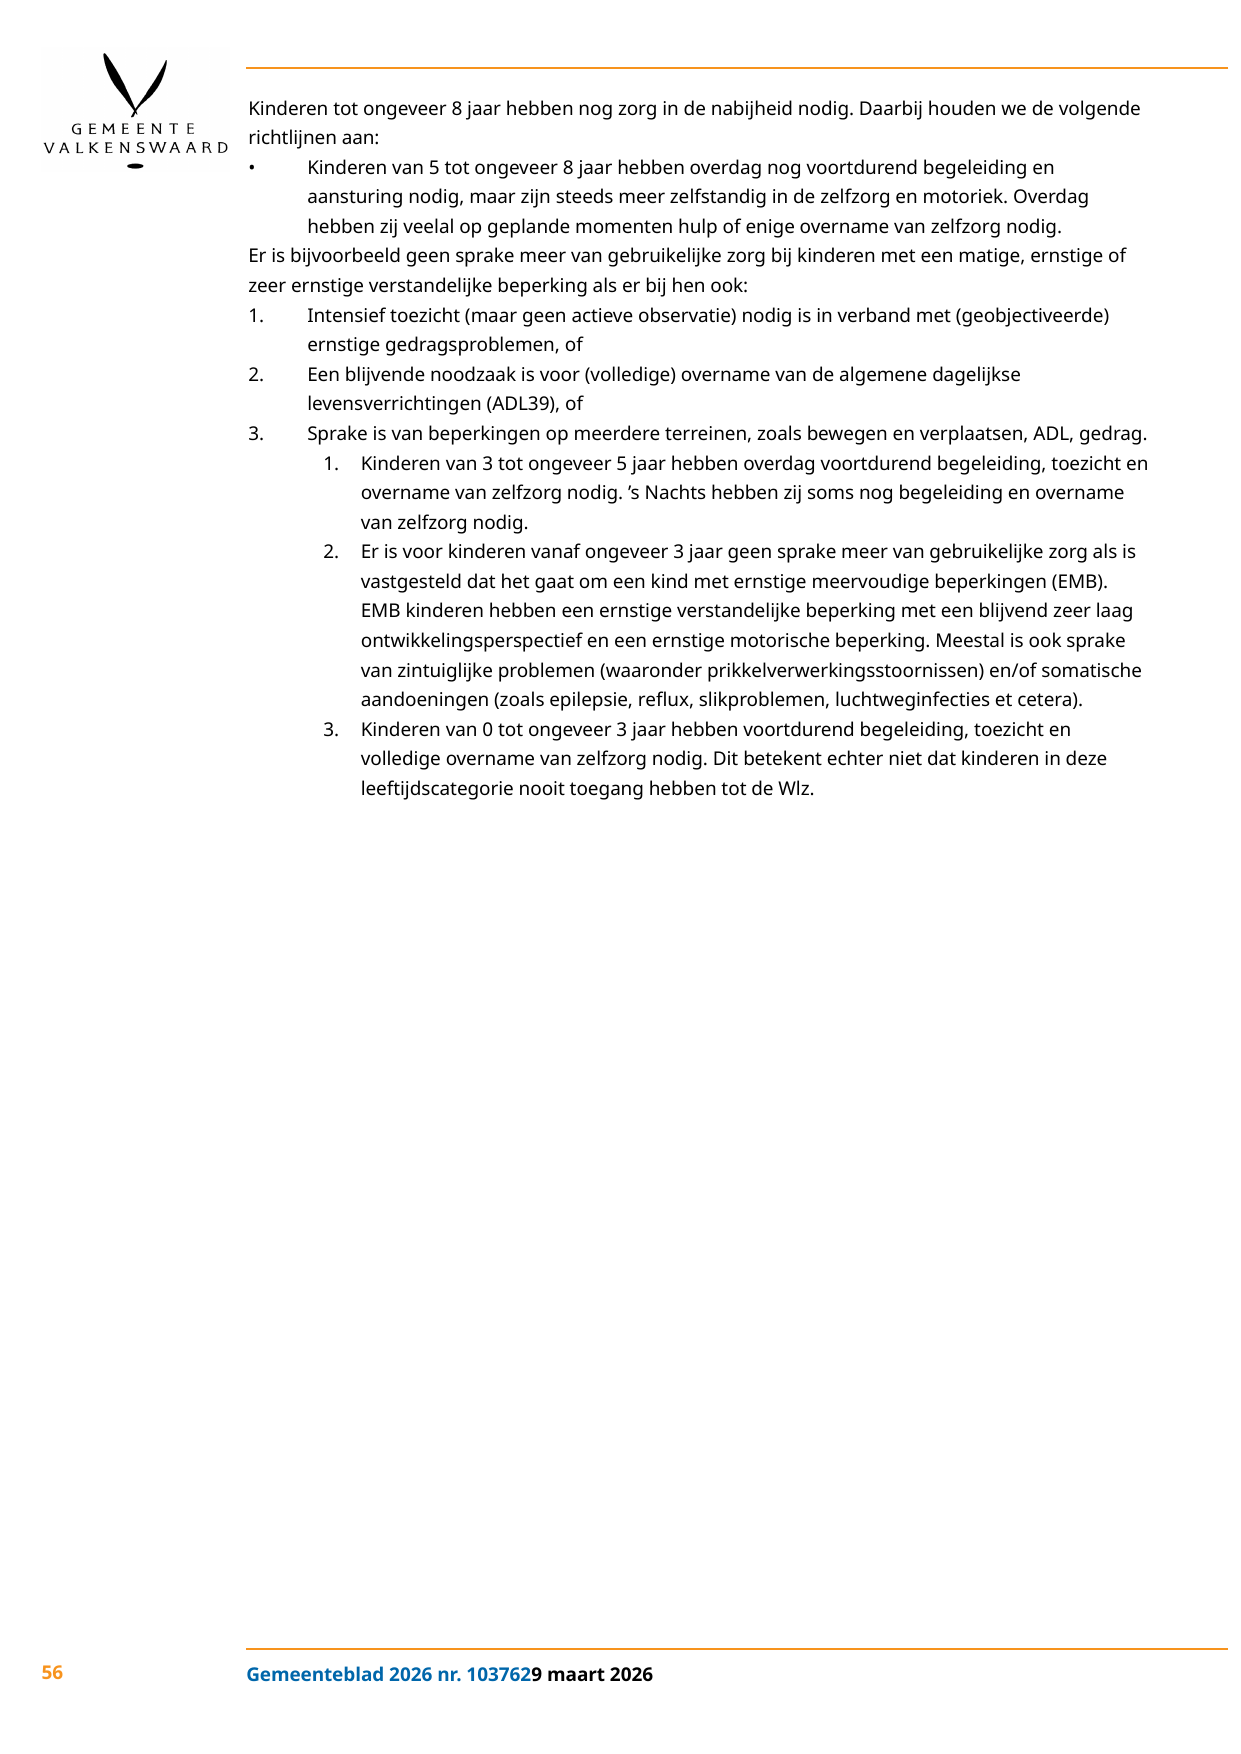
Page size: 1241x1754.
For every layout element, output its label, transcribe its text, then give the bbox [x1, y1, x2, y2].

list Kinderen van 5 tot ongeveer 8 jaar hebben overdag nog voortdurend begeleiding en aansturing nodig, maar zijn steeds meer zelfstandig in de zelfzorg en motoriek. Overdag hebben zij veelal op geplande momenten hulp of enige overname van zelfzorg nodig. [248, 154, 1152, 239]
list Er is voor kinderen vanaf ongeveer 3 jaar geen sprake meer van gebruikelijke zorg als is vastgesteld dat het gaat om een kind met ernstige meervoudige beperkingen (EMB). EMB kinderen hebben een ernstige verstandelijke beperking met een blijvend zeer laag ontwikkelingsperspectief en een ernstige motorische beperking. Meestal is ook sprake van zintuiglijke problemen (waaronder prikkelverwerkingsstoornissen) en/of somatische aandoeningen (zoals epilepsie, reflux, slikproblemen, luchtweginfecties et cetera). [323, 538, 1152, 712]
text Kinderen tot ongeveer 8 jaar hebben nog zorg in de nabijheid nodig. Daarbij houden we de volgende richtlijnen aan: [248, 95, 1152, 150]
list Een blijvende noodzaak is voor (volledige) overname van de algemene dagelijkse levensverrichtingen (ADL39), of [248, 361, 1152, 416]
text Er is bijvoorbeeld geen sprake meer van gebruikelijke zorg bij kinderen met een matige, ernstige of zeer ernstige verstandelijke beperking als er bij hen ook: [248, 243, 1152, 298]
list Intensief toezicht (maar geen actieve observatie) nodig is in verband met (geobjectiveerde) ernstige gedragsproblemen, of [248, 302, 1152, 357]
picture [41, 47, 231, 172]
list Sprake is van beperkingen op meerdere terreinen, zoals bewegen en verplaatsen, ADL, gedrag. [248, 420, 1152, 446]
list Kinderen van 0 tot ongeveer 3 jaar hebben voortdurend begeleiding, toezicht en volledige overname van zelfzorg nodig. Dit betekent echter niet dat kinderen in deze leeftijdscategorie nooit toegang hebben tot de Wlz. [323, 716, 1152, 801]
list Kinderen van 3 tot ongeveer 5 jaar hebben overdag voortdurend begeleiding, toezicht en overname van zelfzorg nodig. ’s Nachts hebben zij soms nog begeleiding en overname van zelfzorg nodig. [323, 450, 1152, 535]
